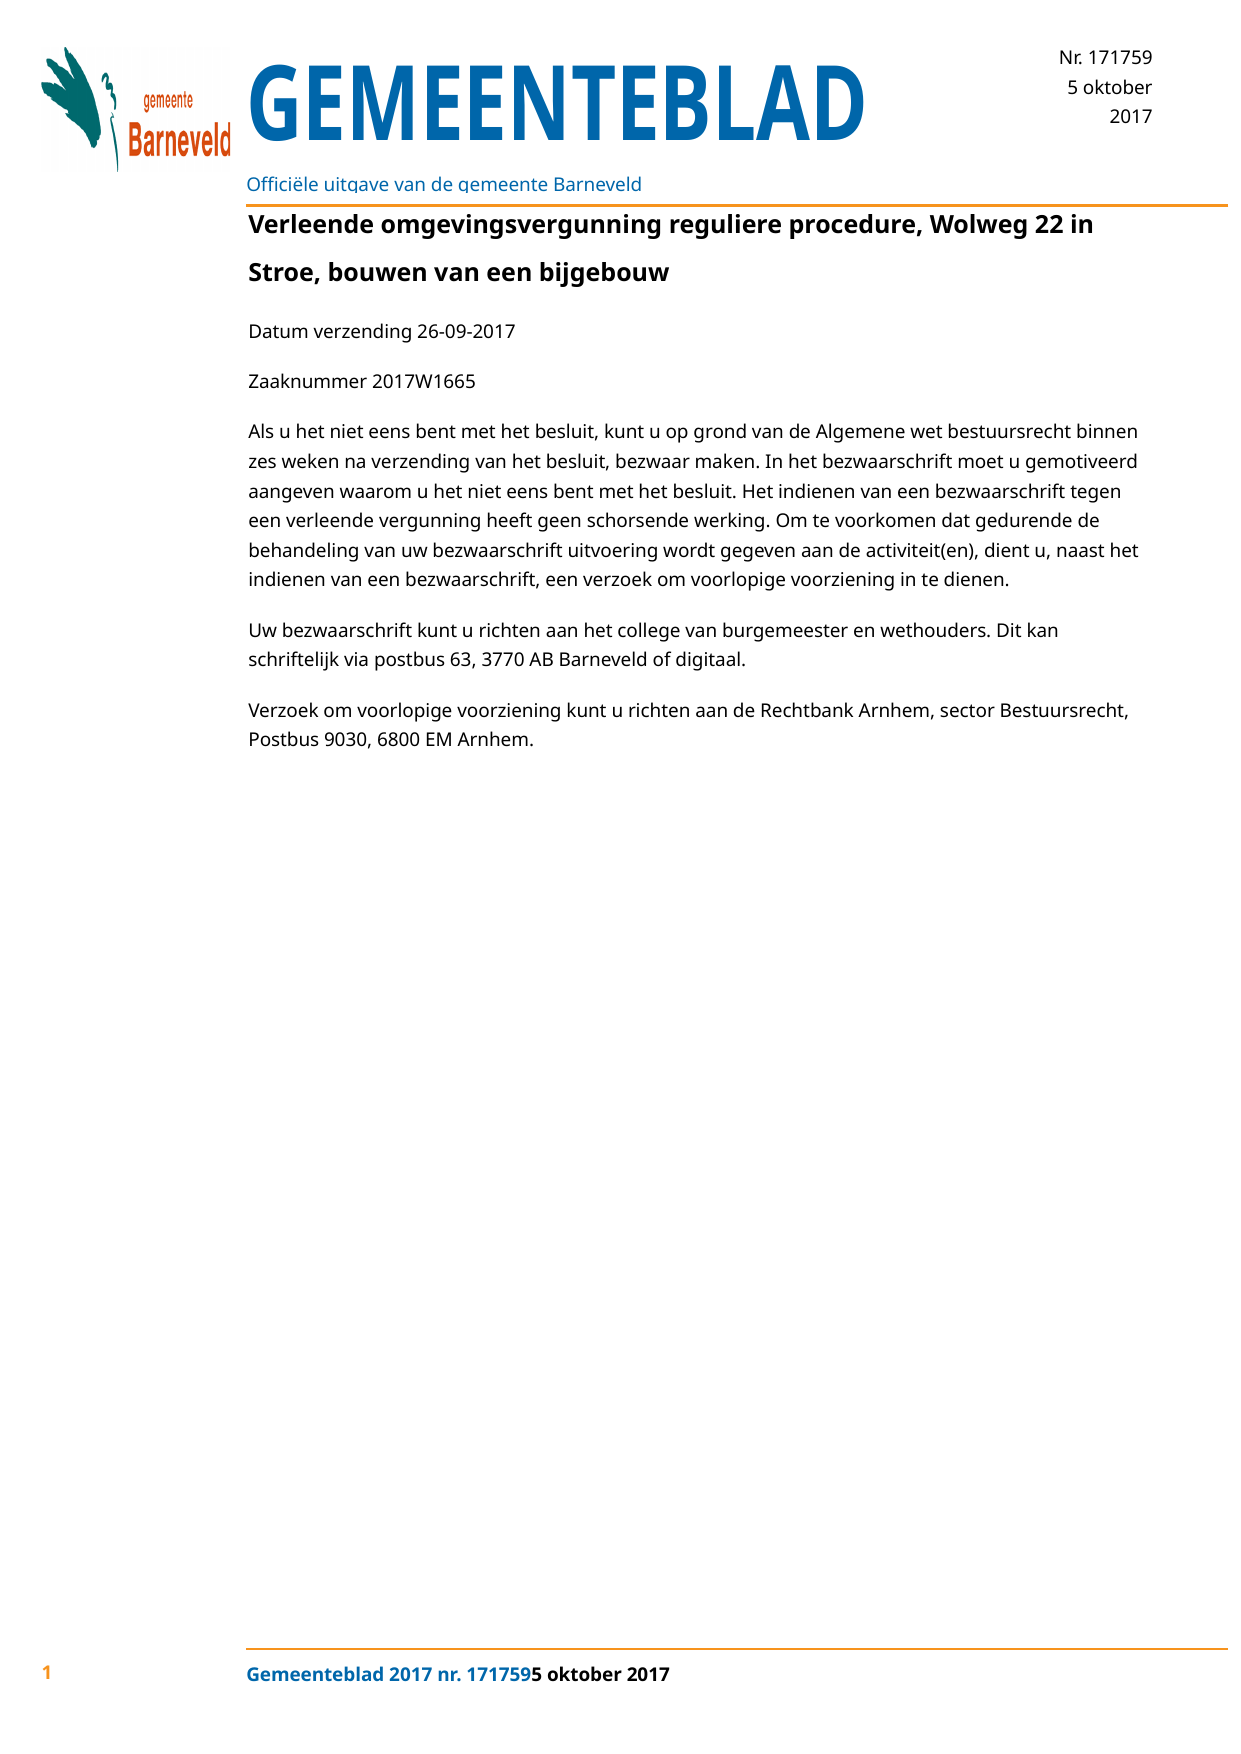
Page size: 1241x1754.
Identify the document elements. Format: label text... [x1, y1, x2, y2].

text Datum verzending 26-09-2017 [248, 318, 1152, 344]
text Uw bezwaarschrift kunt u richten aan het college van burgemeester en wethouders. Dit kan schriftelijk via postbus 63, 3770 AB Barneveld of digitaal. [248, 617, 1152, 672]
text Zaaknummer 2017W1665 [248, 368, 1152, 394]
picture [41, 47, 231, 172]
text Verzoek om voorlopige voorziening kunt u richten aan de Rechtbank Arnhem, sector Bestuursrecht, Postbus 9030, 6800 EM Arnhem. [248, 697, 1152, 752]
text Als u het niet eens bent met het besluit, kunt u op grond van de Algemene wet bestuursrecht binnen zes weken na verzending van het besluit, bezwaar maken. In het bezwaarschrift moet u gemotiveerd aangeven waarom u het niet eens bent met het besluit. Het indienen van een bezwaarschrift tegen een verleende vergunning heeft geen schorsende werking. Om te voorkomen dat gedurende de behandeling van uw bezwaarschrift uitvoering wordt gegeven aan de activiteit(en), dient u, naast het indienen van een bezwaarschrift, een verzoek om voorlopige voorziening in te dienen. [248, 419, 1152, 592]
text Verleende omgevingsvergunning reguliere procedure, Wolweg 22 in Stroe, bouwen van een bijgebouw [248, 207, 1152, 288]
